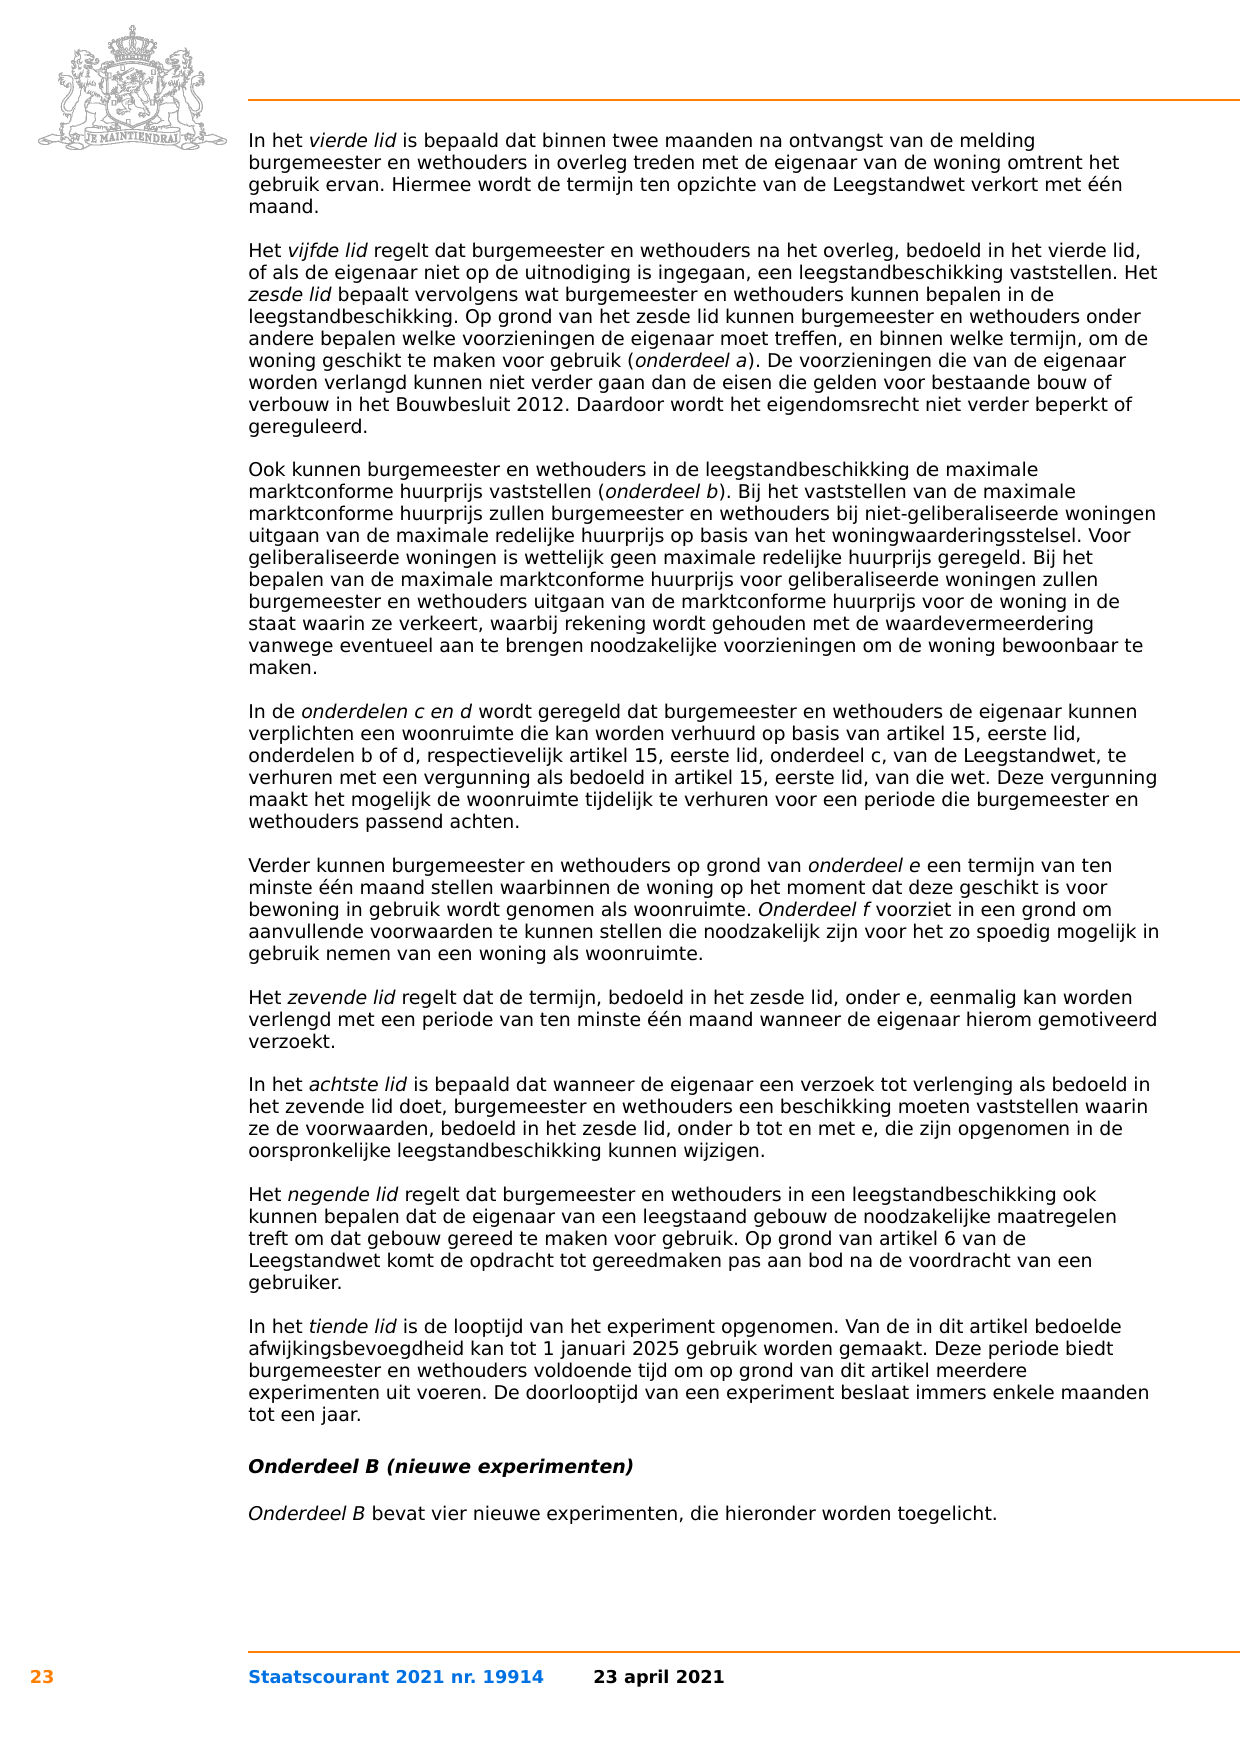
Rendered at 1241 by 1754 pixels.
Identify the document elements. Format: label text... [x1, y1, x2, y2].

text Verder kunnen burgemeester en wethouders op grond van onderdeel e een termijn van ten minste één maand stellen waarbinnen de woning op het moment dat deze geschikt is voor bewoning in gebruik wordt genomen als woonruimte. Onderdeel f voorziet in een grond om aanvullende voorwaarden te kunnen stellen die noodzakelijk zijn voor het zo spoedig mogelijk in gebruik nemen van een woning als woonruimte. [248, 855, 1163, 965]
text In het tiende lid is de looptijd van het experiment opgenomen. Van de in dit artikel bedoelde afwijkingsbevoegdheid kan tot 1 januari 2025 gebruik worden gemaakt. Deze periode biedt burgemeester en wethouders voldoende tijd om op grond van dit artikel meerdere experimenten uit voeren. De doorlooptijd van een experiment beslaat immers enkele maanden tot een jaar. [248, 1316, 1163, 1426]
text In het achtste lid is bepaald dat wanneer de eigenaar een verzoek tot verlenging als bedoeld in het zevende lid doet, burgemeester en wethouders een beschikking moeten vaststellen waarin ze de voorwaarden, bedoeld in het zesde lid, onder b tot en met e, die zijn opgenomen in de oorspronkelijke leegstandbeschikking kunnen wijzigen. [248, 1074, 1163, 1162]
text Het negende lid regelt dat burgemeester en wethouders in een leegstandbeschikking ook kunnen bepalen dat de eigenaar van een leegstaand gebouw de noodzakelijke maatregelen treft om dat gebouw gereed te maken voor gebruik. Op grond van artikel 6 van de Leegstandwet komt de opdracht tot gereedmaken pas aan bod na de voordracht van een gebruiker. [248, 1184, 1163, 1294]
text In de onderdelen c en d wordt geregeld dat burgemeester en wethouders de eigenaar kunnen verplichten een woonruimte die kan worden verhuurd op basis van artikel 15, eerste lid, onderdelen b of d, respectievelijk artikel 15, eerste lid, onderdeel c, van de Leegstandwet, te verhuren met een vergunning als bedoeld in artikel 15, eerste lid, van die wet. Deze vergunning maakt het mogelijk de woonruimte tijdelijk te verhuren voor een periode die burgemeester en wethouders passend achten. [248, 701, 1163, 833]
text Het vijfde lid regelt dat burgemeester en wethouders na het overleg, bedoeld in het vierde lid, of als de eigenaar niet op de uitnodiging is ingegaan, een leegstandbeschikking vaststellen. Het zesde lid bepaalt vervolgens wat burgemeester en wethouders kunnen bepalen in de leegstandbeschikking. Op grond van het zesde lid kunnen burgemeester en wethouders onder andere bepalen welke voorzieningen de eigenaar moet treffen, en binnen welke termijn, om de woning geschikt te maken voor gebruik (onderdeel a). De voorzieningen die van de eigenaar worden verlangd kunnen niet verder gaan dan de eisen die gelden voor bestaande bouw of verbouw in het Bouwbesluit 2012. Daardoor wordt het eigendomsrecht niet verder beperkt of gereguleerd. [248, 240, 1163, 437]
text In het vierde lid is bepaald dat binnen twee maanden na ontvangst van de melding burgemeester en wethouders in overleg treden met de eigenaar van de woning omtrent het gebruik ervan. Hiermee wordt de termijn ten opzichte van de Leegstandwet verkort met één maand. [248, 130, 1163, 218]
picture [38, 25, 227, 150]
subtitle Onderdeel B (nieuwe experimenten) [248, 1456, 1163, 1478]
text Het zevende lid regelt dat de termijn, bedoeld in het zesde lid, onder e, eenmalig kan worden verlengd met een periode van ten minste één maand wanneer de eigenaar hierom gemotiveerd verzoekt. [248, 987, 1163, 1052]
text Ook kunnen burgemeester en wethouders in de leegstandbeschikking de maximale marktconforme huurprijs vaststellen (onderdeel b). Bij het vaststellen van de maximale marktconforme huurprijs zullen burgemeester en wethouders bij niet-geliberaliseerde woningen uitgaan van de maximale redelijke huurprijs op basis van het woningwaarderingsstelsel. Voor geliberaliseerde woningen is wettelijk geen maximale redelijke huurprijs geregeld. Bij het bepalen van de maximale marktconforme huurprijs voor geliberaliseerde woningen zullen burgemeester en wethouders uitgaan van de marktconforme huurprijs voor de woning in de staat waarin ze verkeert, waarbij rekening wordt gehouden met de waardevermeerdering vanwege eventueel aan te brengen noodzakelijke voorzieningen om de woning bewoonbaar te maken. [248, 459, 1163, 679]
text Onderdeel B bevat vier nieuwe experimenten, die hieronder worden toegelicht. [248, 1503, 1163, 1525]
